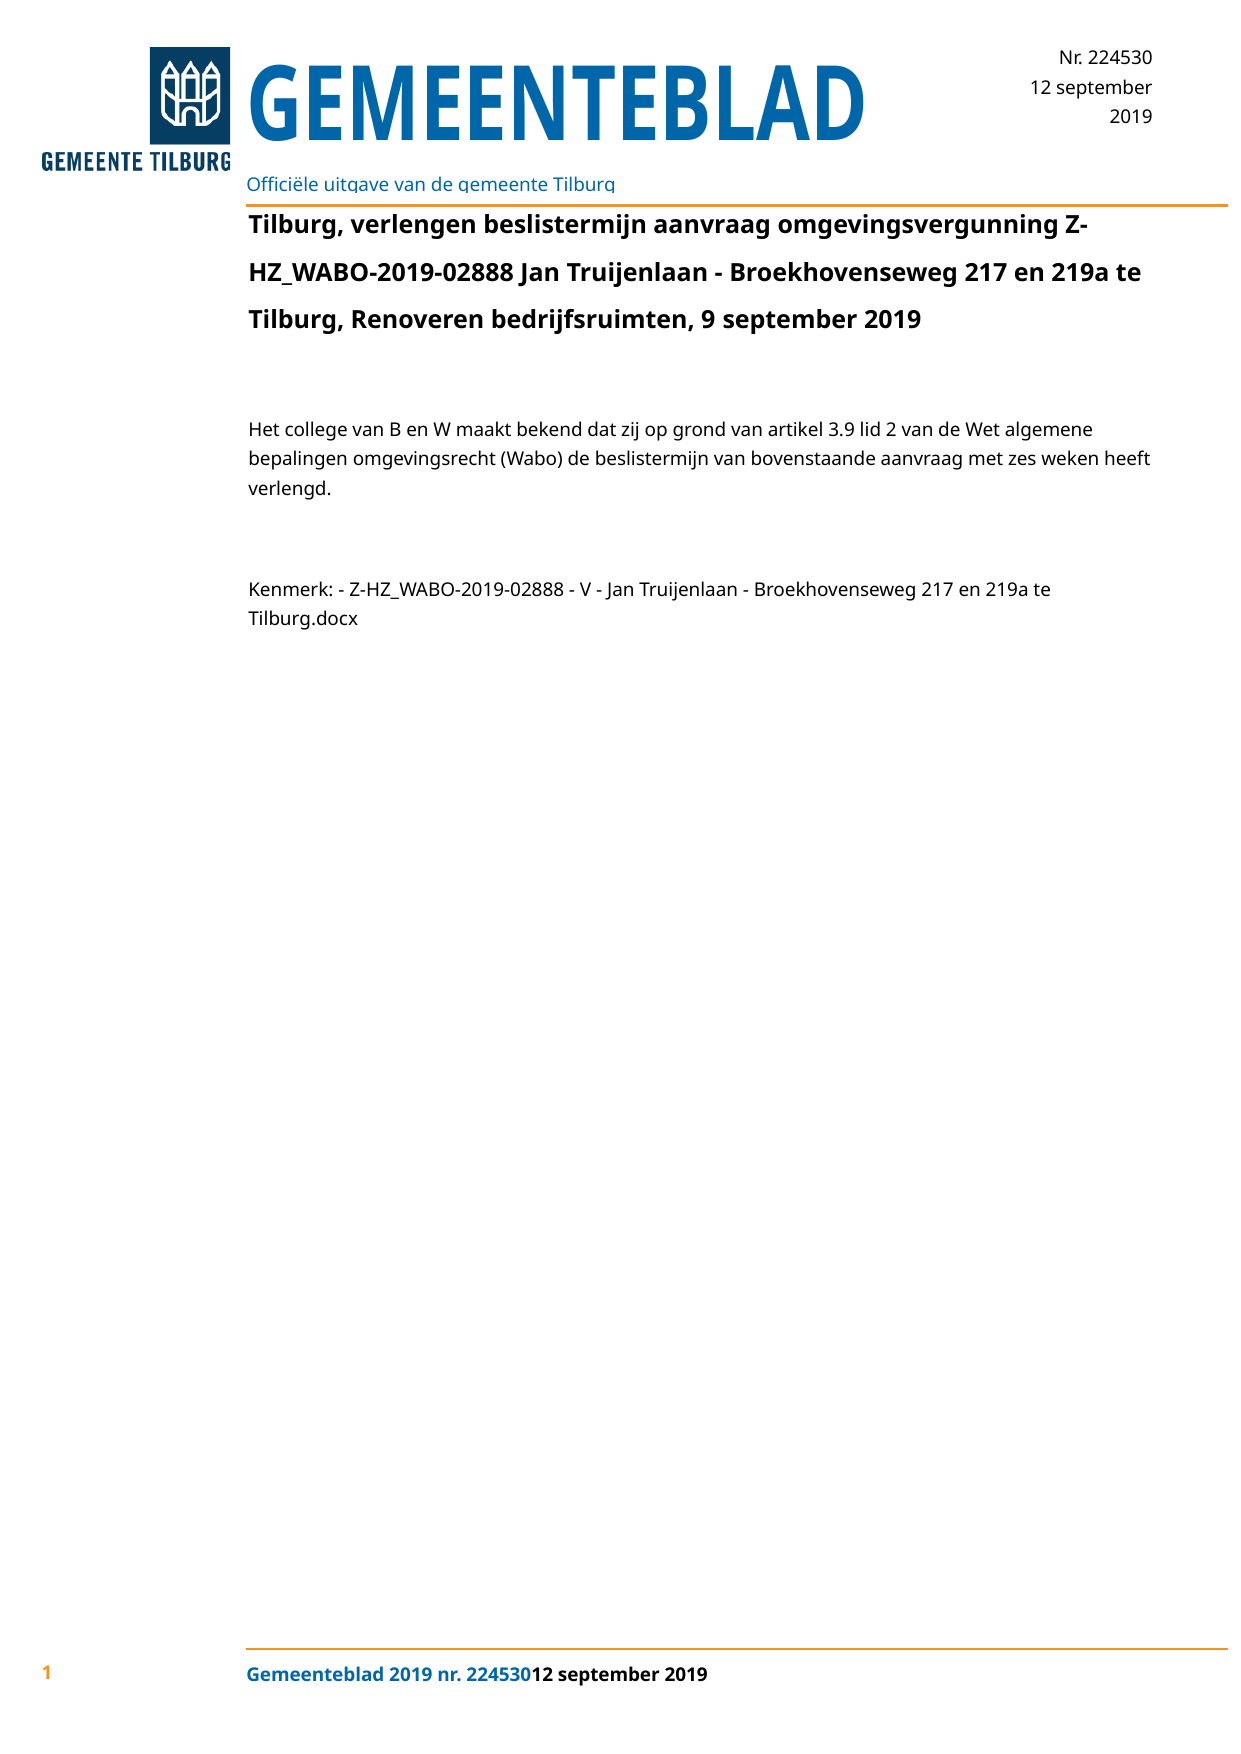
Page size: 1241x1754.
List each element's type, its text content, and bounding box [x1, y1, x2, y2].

picture [41, 47, 231, 172]
text Tilburg, verlengen beslistermijn aanvraag omgevingsvergunning Z-HZ_WABO-2019-02888 Jan Truijenlaan - Broekhovenseweg 217 en 219a te Tilburg, Renoveren bedrijfsruimten, 9 september 2019 [248, 207, 1152, 336]
text Kenmerk: - Z-HZ_WABO-2019-02888 - V - Jan Truijenlaan - Broekhovenseweg 217 en 219a te Tilburg.docx [248, 576, 1152, 631]
text Het college van B en W maakt bekend dat zij op grond van artikel 3.9 lid 2 van de Wet algemene bepalingen omgevingsrecht (Wabo) de beslistermijn van bovenstaande aanvraag met zes weken heeft verlengd. [248, 416, 1152, 501]
